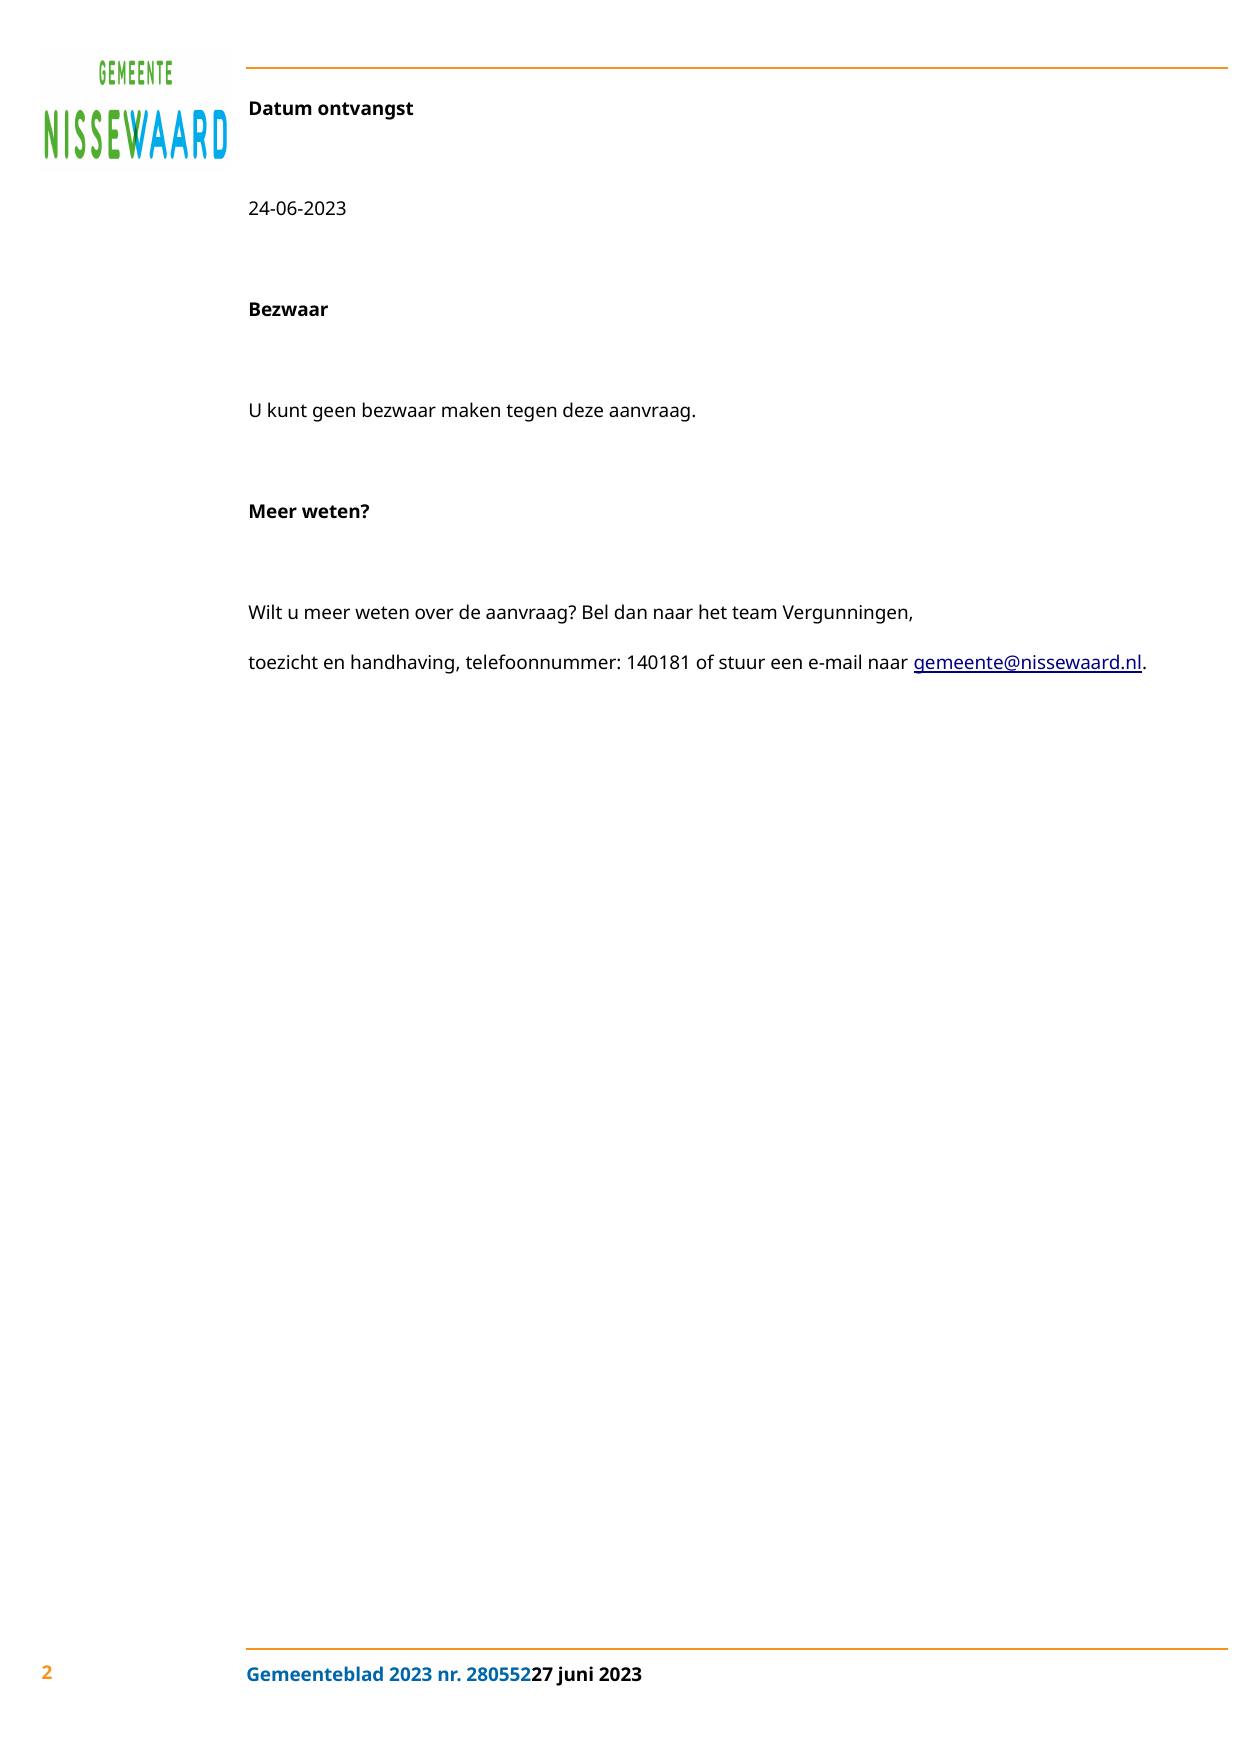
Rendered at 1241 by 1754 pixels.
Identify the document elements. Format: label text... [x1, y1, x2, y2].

text Bezwaar [248, 296, 1152, 322]
text Meer weten? [248, 498, 1152, 524]
text toezicht en handhaving, telefoonnummer: 140181 of stuur een e-mail naar gemeente@nissewaard.nl. [248, 649, 1152, 675]
text U kunt geen bezwaar maken tegen deze aanvraag. [248, 397, 1152, 423]
text 24-06-2023 [248, 196, 1152, 221]
text Datum ontvangst [248, 95, 1152, 121]
text Wilt u meer weten over de aanvraag? Bel dan naar het team Vergunningen, [248, 599, 1152, 625]
picture [41, 47, 231, 172]
